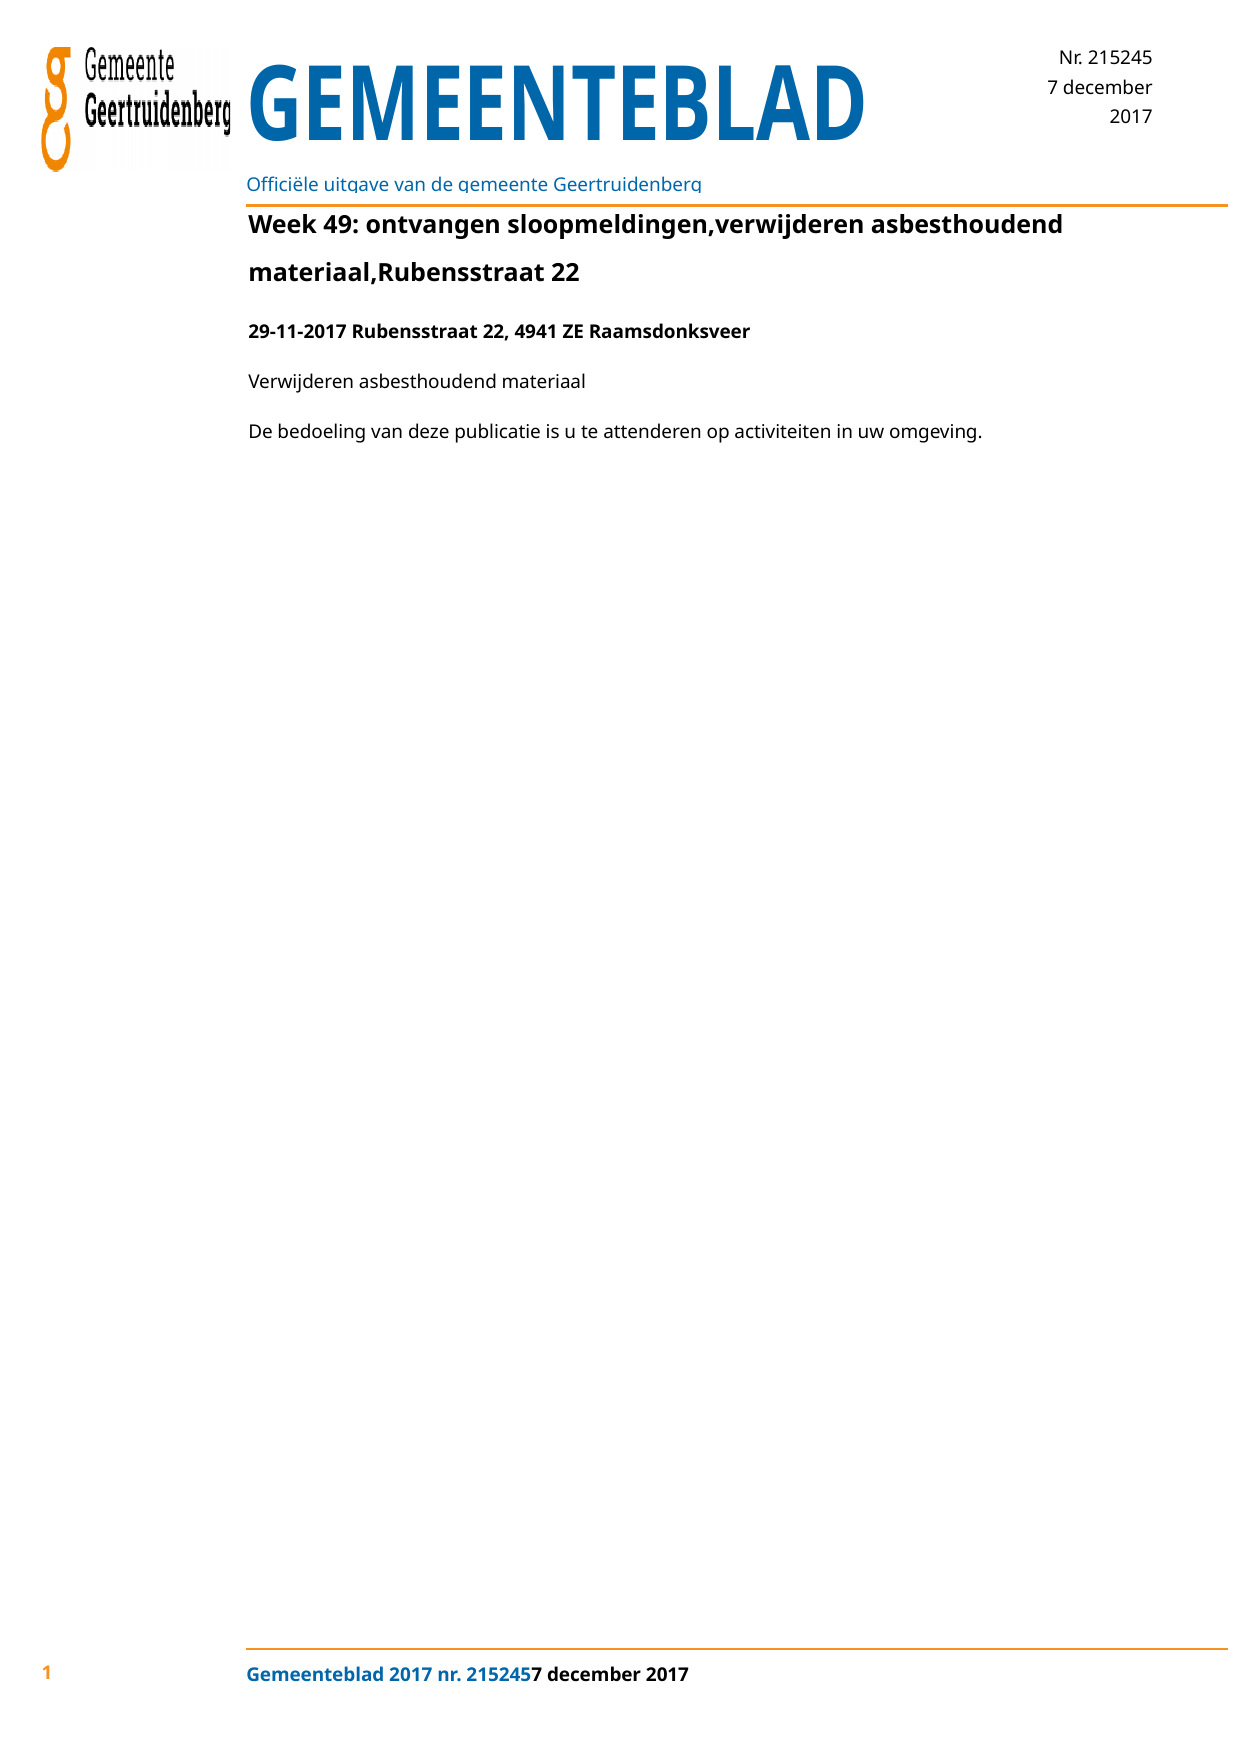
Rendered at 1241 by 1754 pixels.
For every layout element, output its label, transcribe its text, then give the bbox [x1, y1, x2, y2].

text Verwijderen asbesthoudend materiaal [248, 368, 1152, 394]
text Week 49: ontvangen sloopmeldingen,verwijderen asbesthoudend materiaal,Rubensstraat 22 [248, 207, 1152, 288]
text De bedoeling van deze publicatie is u te attenderen op activiteiten in uw omgeving. [248, 419, 1152, 444]
text 29-11-2017 Rubensstraat 22, 4941 ZE Raamsdonksveer [248, 318, 1152, 344]
picture [41, 47, 231, 172]
